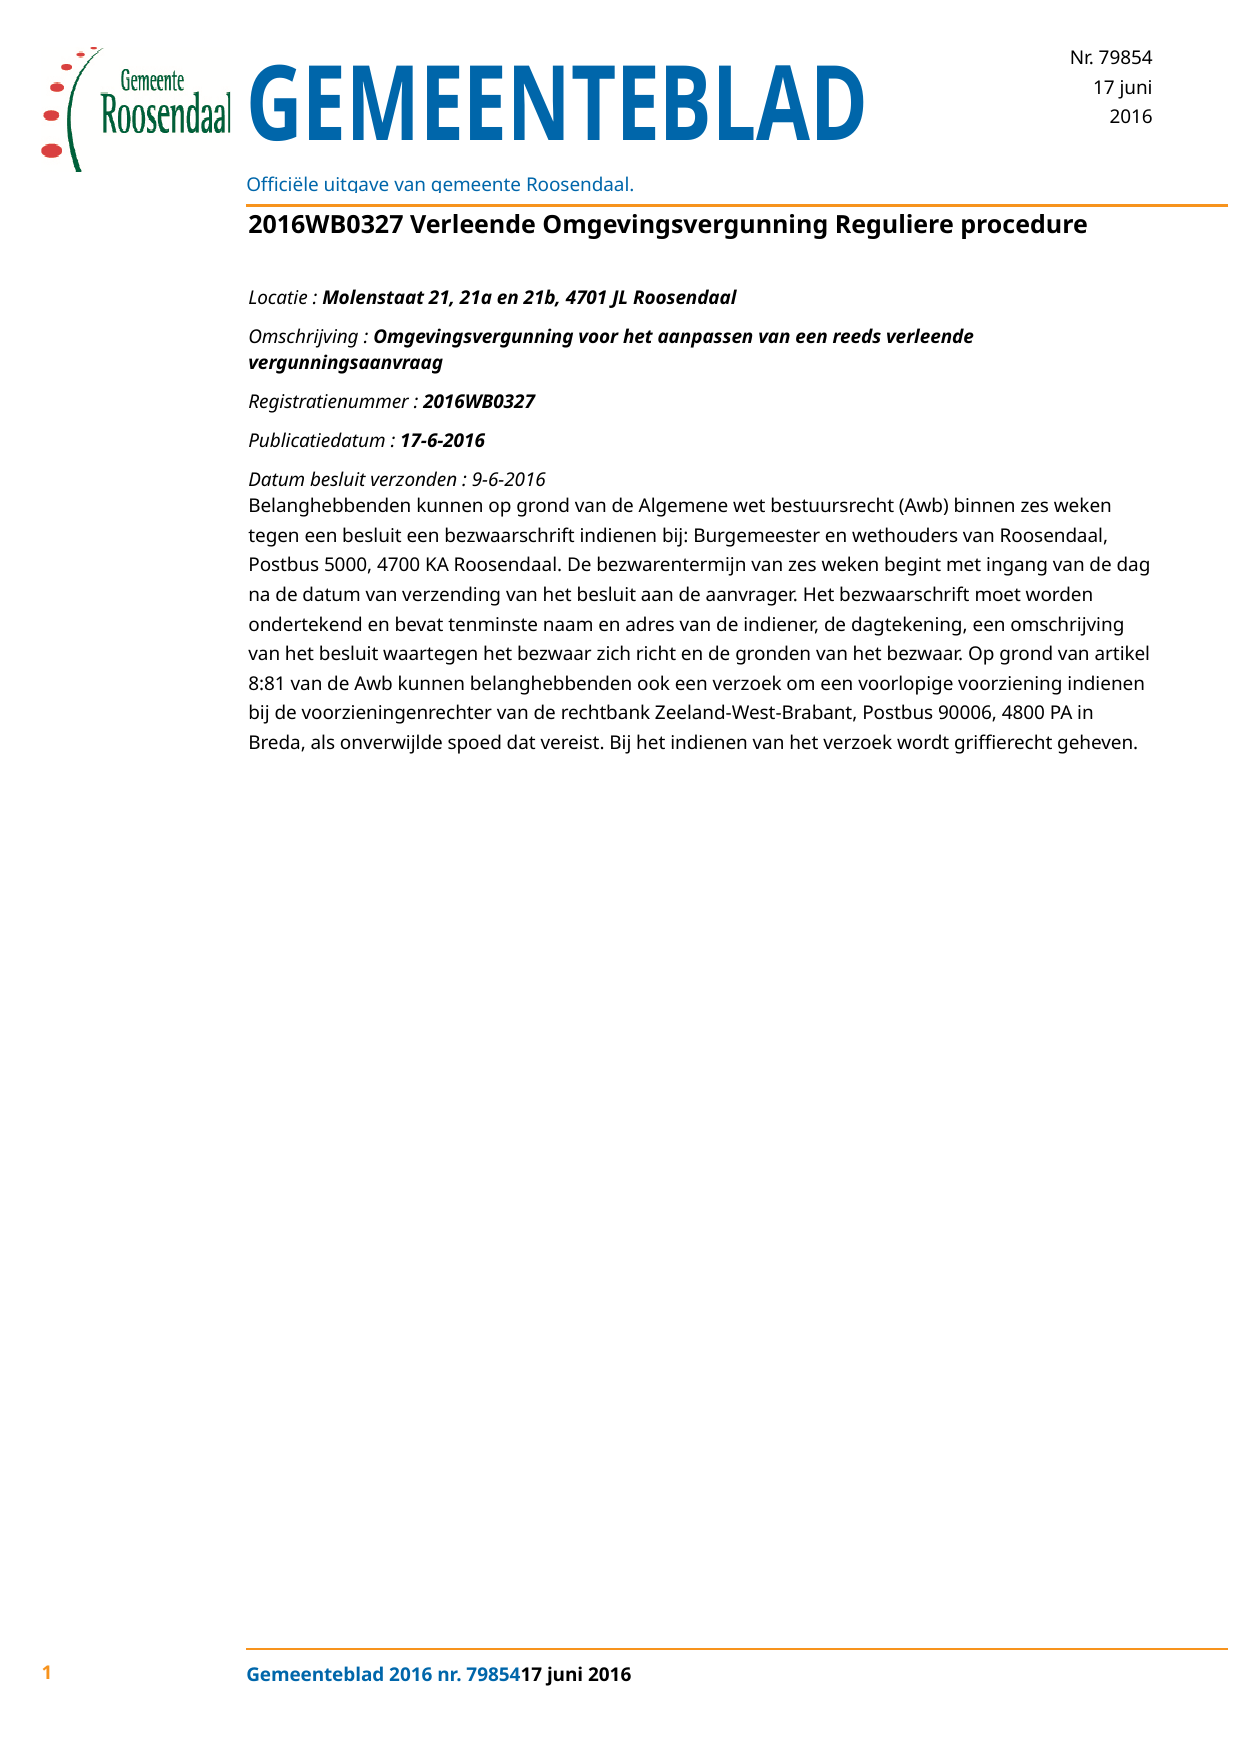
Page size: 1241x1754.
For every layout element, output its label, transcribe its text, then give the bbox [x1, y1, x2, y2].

text Locatie : Molenstaat 21, 21a en 21b, 4701 JL Roosendaal [248, 284, 1152, 309]
text Registratienummer : 2016WB0327 [248, 388, 1152, 414]
text Omschrijving : Omgevingsvergunning voor het aanpassen van een reeds verleende vergunningsaanvraag [248, 323, 1152, 374]
picture [41, 47, 231, 172]
text 2016WB0327 Verleende Omgevingsvergunning Reguliere procedure [248, 207, 1152, 241]
text Datum besluit verzonden : 9-6-2016 [248, 467, 1152, 492]
text Belanghebbenden kunnen op grond van de Algemene wet bestuursrecht (Awb) binnen zes weken tegen een besluit een bezwaarschrift indienen bij: Burgemeester en wethouders van Roosendaal, Postbus 5000, 4700 KA Roosendaal. De bezwarentermijn van zes weken begint met ingang van de dag na de datum van verzending van het besluit aan de aanvrager. Het bezwaarschrift moet worden ondertekend en bevat tenminste naam en adres van de indiener, de dagtekening, een omschrijving van het besluit waartegen het bezwaar zich richt en de gronden van het bezwaar. Op grond van artikel 8:81 van de Awb kunnen belanghebbenden ook een verzoek om een voorlopige voorziening indienen bij de voorzieningenrechter van de rechtbank Zeeland-West-Brabant, Postbus 90006, 4800 PA in Breda, als onverwijlde spoed dat vereist. Bij het indienen van het verzoek wordt griffierecht geheven. [248, 492, 1152, 755]
text Publicatiedatum : 17-6-2016 [248, 427, 1152, 453]
